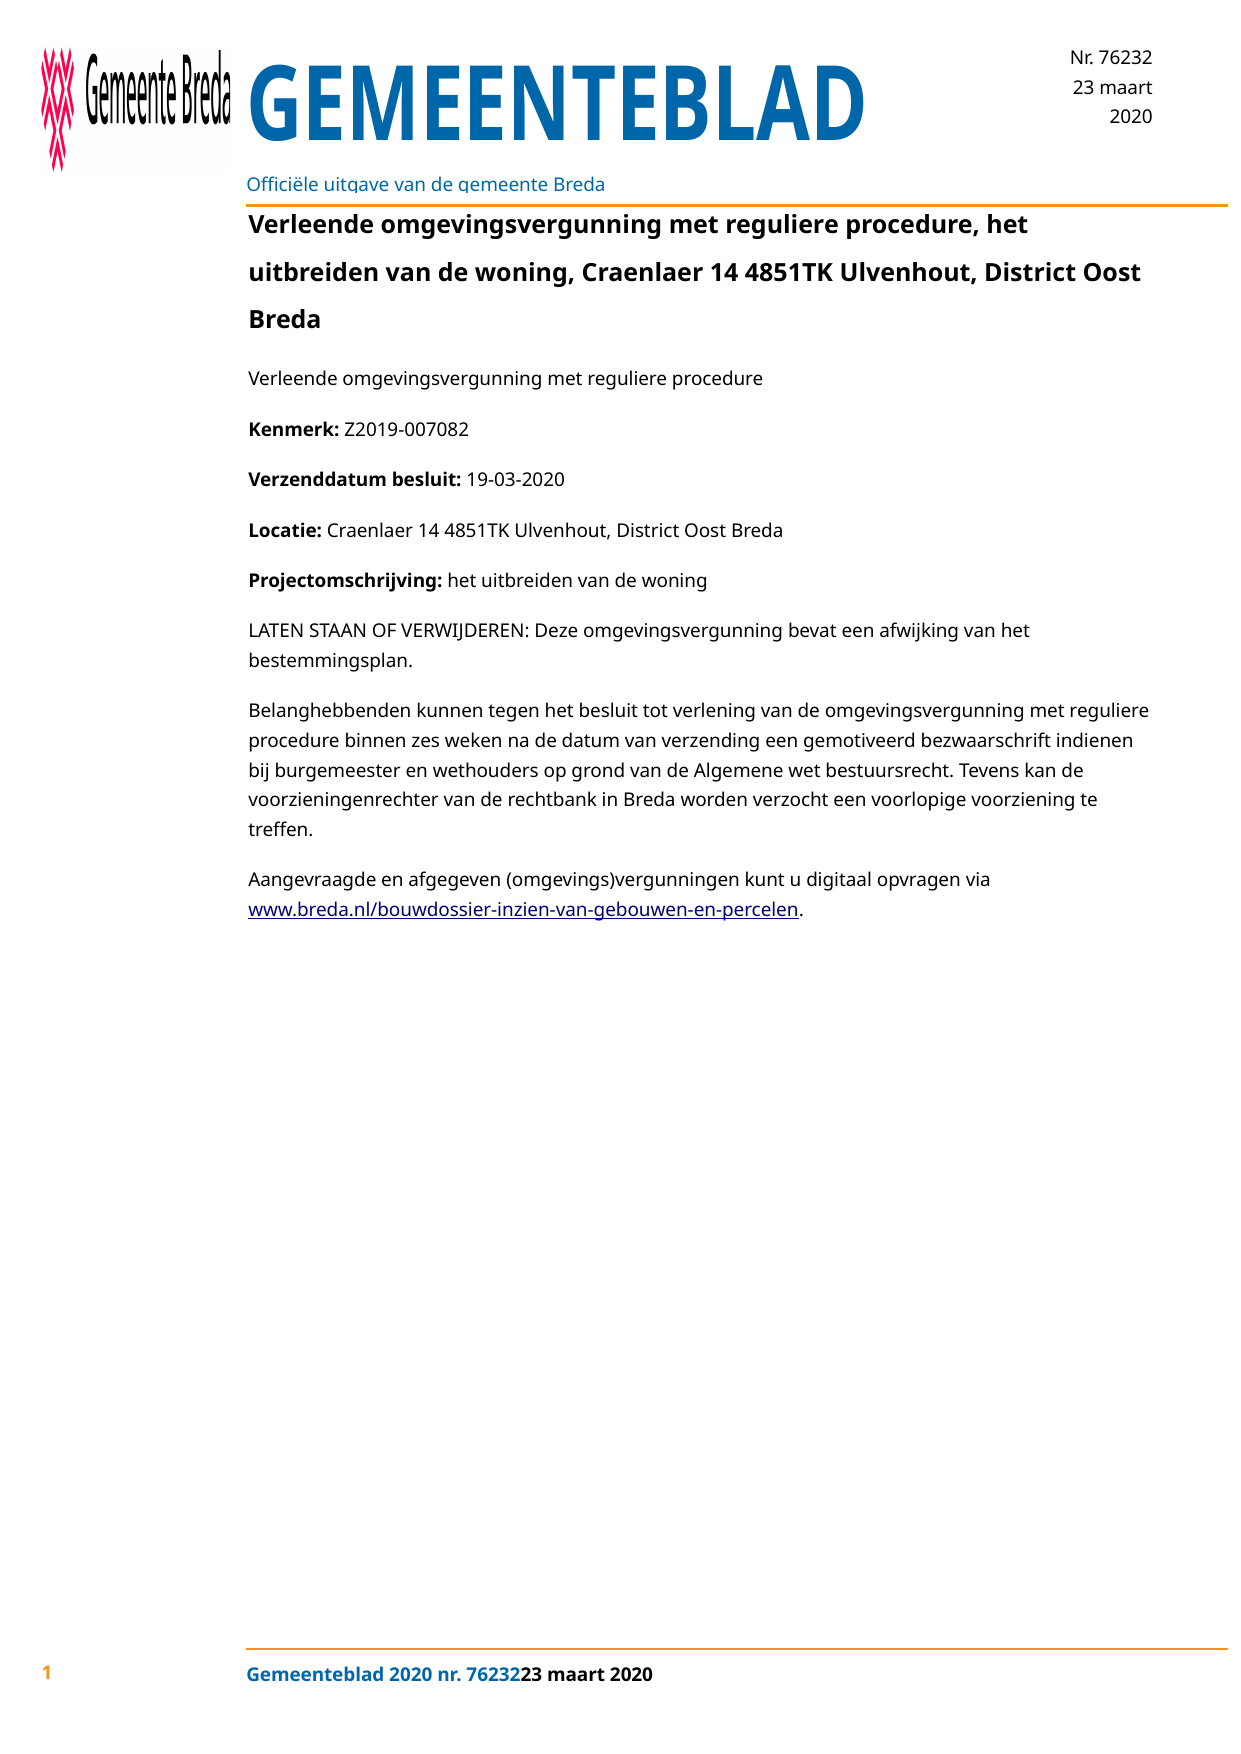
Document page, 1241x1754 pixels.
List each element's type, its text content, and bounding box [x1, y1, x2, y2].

text Verleende omgevingsvergunning met reguliere procedure [248, 366, 1152, 391]
text Projectomschrijving: het uitbreiden van de woning [248, 567, 1152, 593]
picture [41, 47, 231, 172]
text Verzenddatum besluit: 19-03-2020 [248, 466, 1152, 492]
text LATEN STAAN OF VERWIJDEREN: Deze omgevingsvergunning bevat een afwijking van het bestemmingsplan. [248, 618, 1152, 673]
text Kenmerk: Z2019-007082 [248, 416, 1152, 442]
text Locatie: Craenlaer 14 4851TK Ulvenhout, District Oost Breda [248, 517, 1152, 542]
text Aangevraagde en afgegeven (omgevings)vergunningen kunt u digitaal opvragen via www.breda.nl/bouwdossier-inzien-van-gebouwen-en-percelen. [248, 866, 1152, 922]
text Belanghebbenden kunnen tegen het besluit tot verlening van de omgevingsvergunning met reguliere procedure binnen zes weken na de datum van verzending een gemotiveerd bezwaarschrift indienen bij burgemeester en wethouders op grond van de Algemene wet bestuursrecht. Tevens kan de voorzieningenrechter van de rechtbank in Breda worden verzocht een voorlopige voorziening te treffen. [248, 698, 1152, 842]
text Verleende omgevingsvergunning met reguliere procedure, het uitbreiden van de woning, Craenlaer 14 4851TK Ulvenhout, District Oost Breda [248, 207, 1152, 336]
